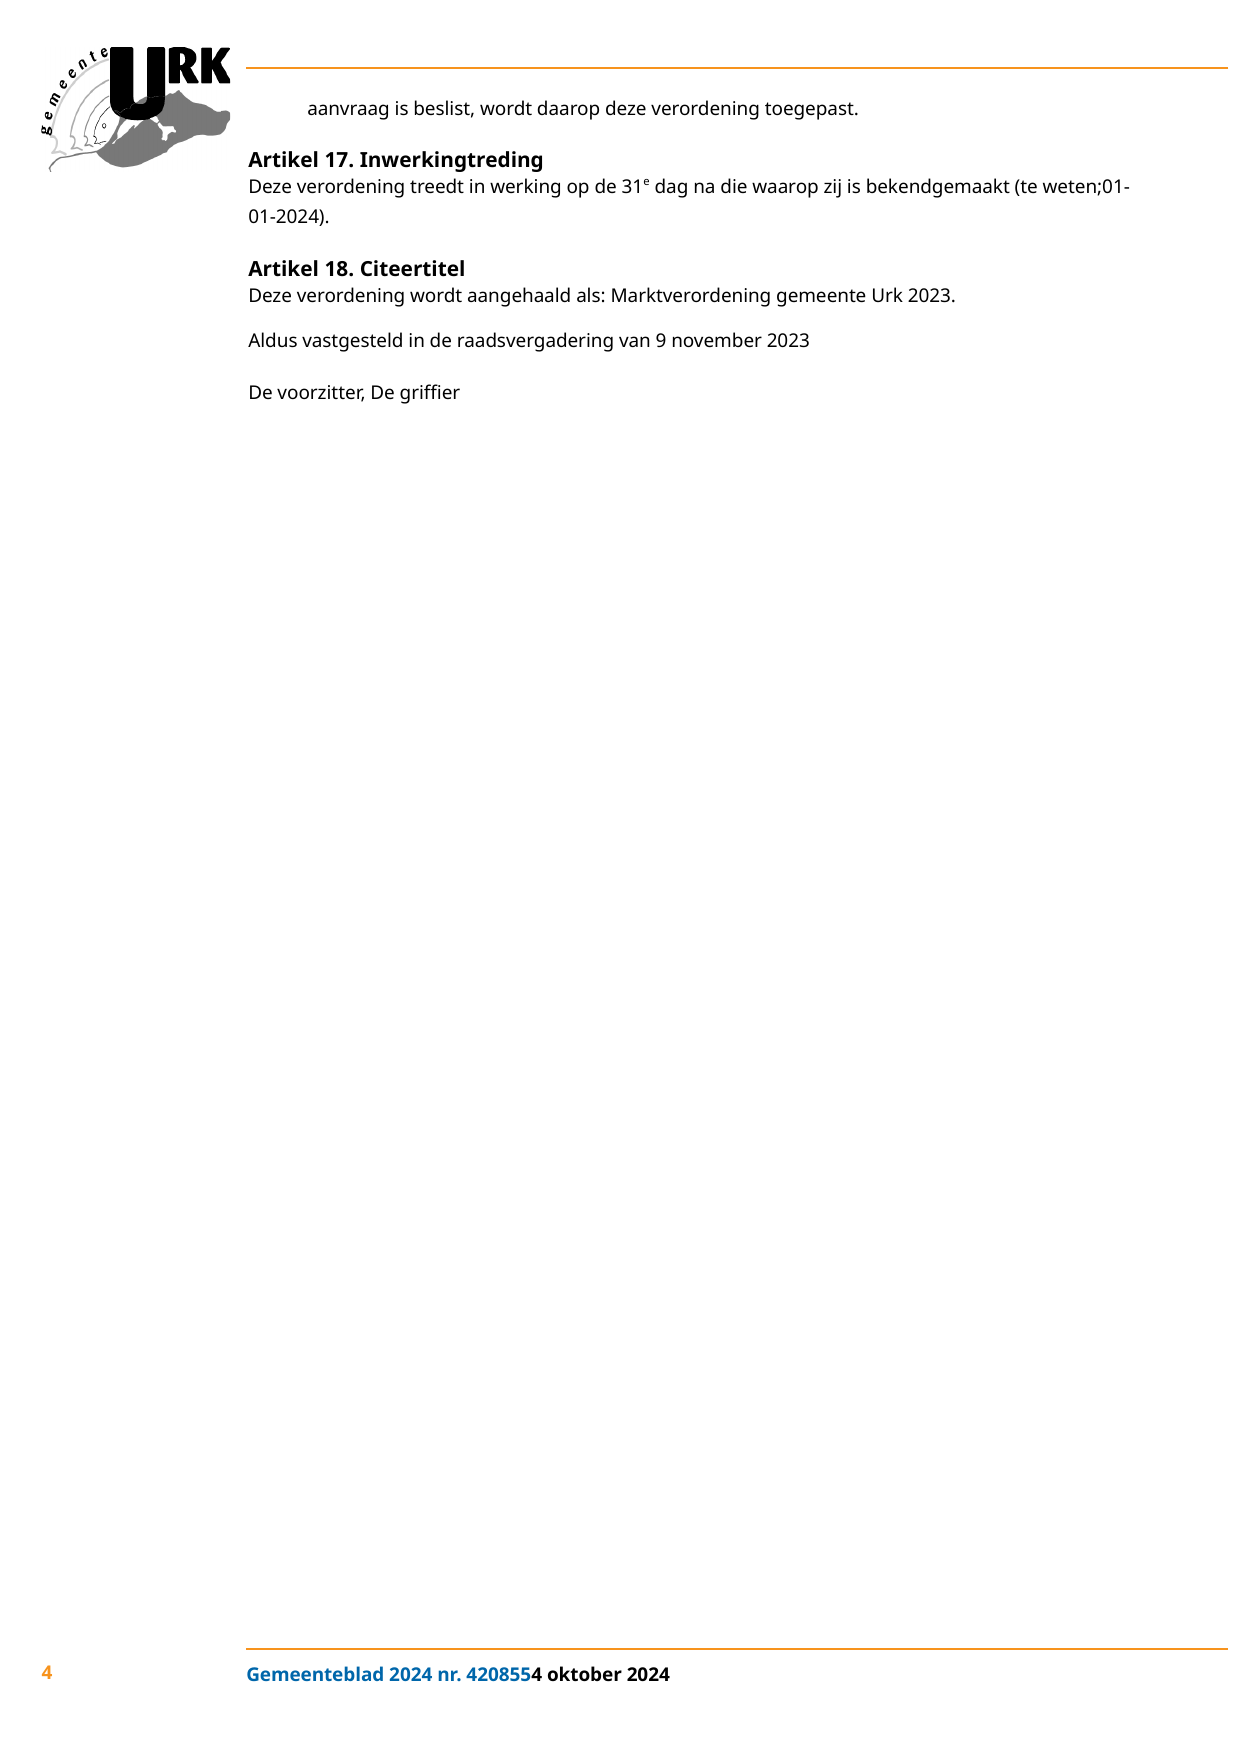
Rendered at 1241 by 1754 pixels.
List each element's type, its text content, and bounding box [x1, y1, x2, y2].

text Artikel 17. Inwerkingtreding [248, 145, 1152, 174]
text Deze verordening treedt in werking op de 31e dag na die waarop zij is bekendgemaakt (te weten;01-01-2024). [248, 174, 1152, 229]
text Aldus vastgesteld in de raadsvergadering van 9 november 2023 [248, 328, 1152, 353]
text De voorzitter, De griffier [248, 379, 1152, 405]
list aanvraag is beslist, wordt daarop deze verordening toegepast. [248, 95, 1152, 121]
text Artikel 18. Citeertitel [248, 254, 1152, 282]
text Deze verordening wordt aangehaald als: Marktverordening gemeente Urk 2023. [248, 282, 1152, 308]
picture [41, 47, 231, 172]
